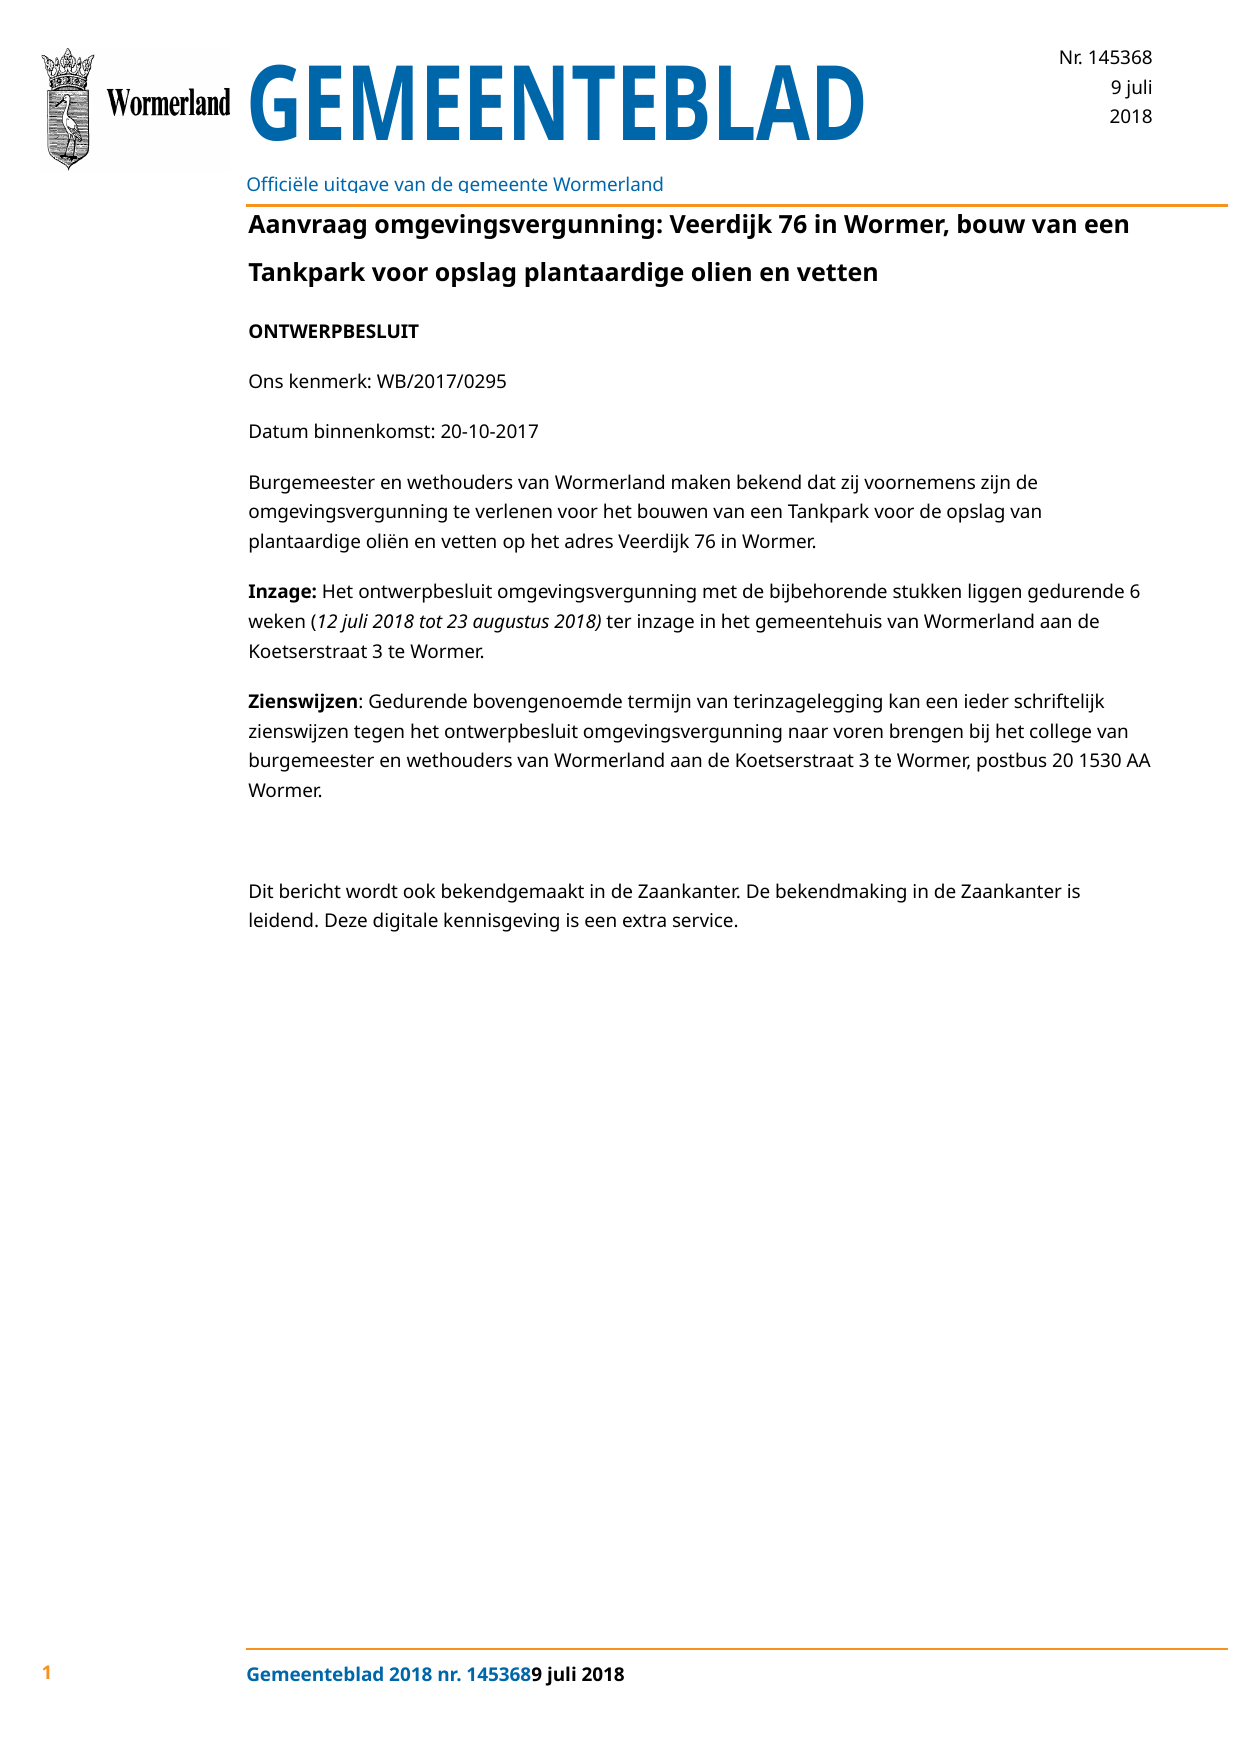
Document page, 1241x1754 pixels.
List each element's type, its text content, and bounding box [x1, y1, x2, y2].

text Aanvraag omgevingsvergunning: Veerdijk 76 in Wormer, bouw van een Tankpark voor opslag plantaardige olien en vetten [248, 207, 1152, 288]
text Ons kenmerk: WB/2017/0295 [248, 368, 1152, 394]
text Zienswijzen: Gedurende bovengenoemde termijn van terinzagelegging kan een ieder schriftelijk zienswijzen tegen het ontwerpbesluit omgevingsvergunning naar voren brengen bij het college van burgemeester en wethouders van Wormerland aan de Koetserstraat 3 te Wormer, postbus 20 1530 AA Wormer. [248, 688, 1152, 803]
text ONTWERPBESLUIT [248, 318, 1152, 344]
text Inzage: Het ontwerpbesluit omgevingsvergunning met de bijbehorende stukken liggen gedurende 6 weken (12 juli 2018 tot 23 augustus 2018) ter inzage in het gemeentehuis van Wormerland aan de Koetserstraat 3 te Wormer. [248, 579, 1152, 664]
text Datum binnenkomst: 20-10-2017 [248, 419, 1152, 444]
text Dit bericht wordt ook bekendgemaakt in de Zaankanter. De bekendmaking in de Zaankanter is leidend. Deze digitale kennisgeving is een extra service. [248, 878, 1152, 933]
picture [41, 47, 231, 172]
text Burgemeester en wethouders van Wormerland maken bekend dat zij voornemens zijn de omgevingsvergunning te verlenen voor het bouwen van een Tankpark voor de opslag van plantaardige oliën en vetten op het adres Veerdijk 76 in Wormer. [248, 469, 1152, 554]
